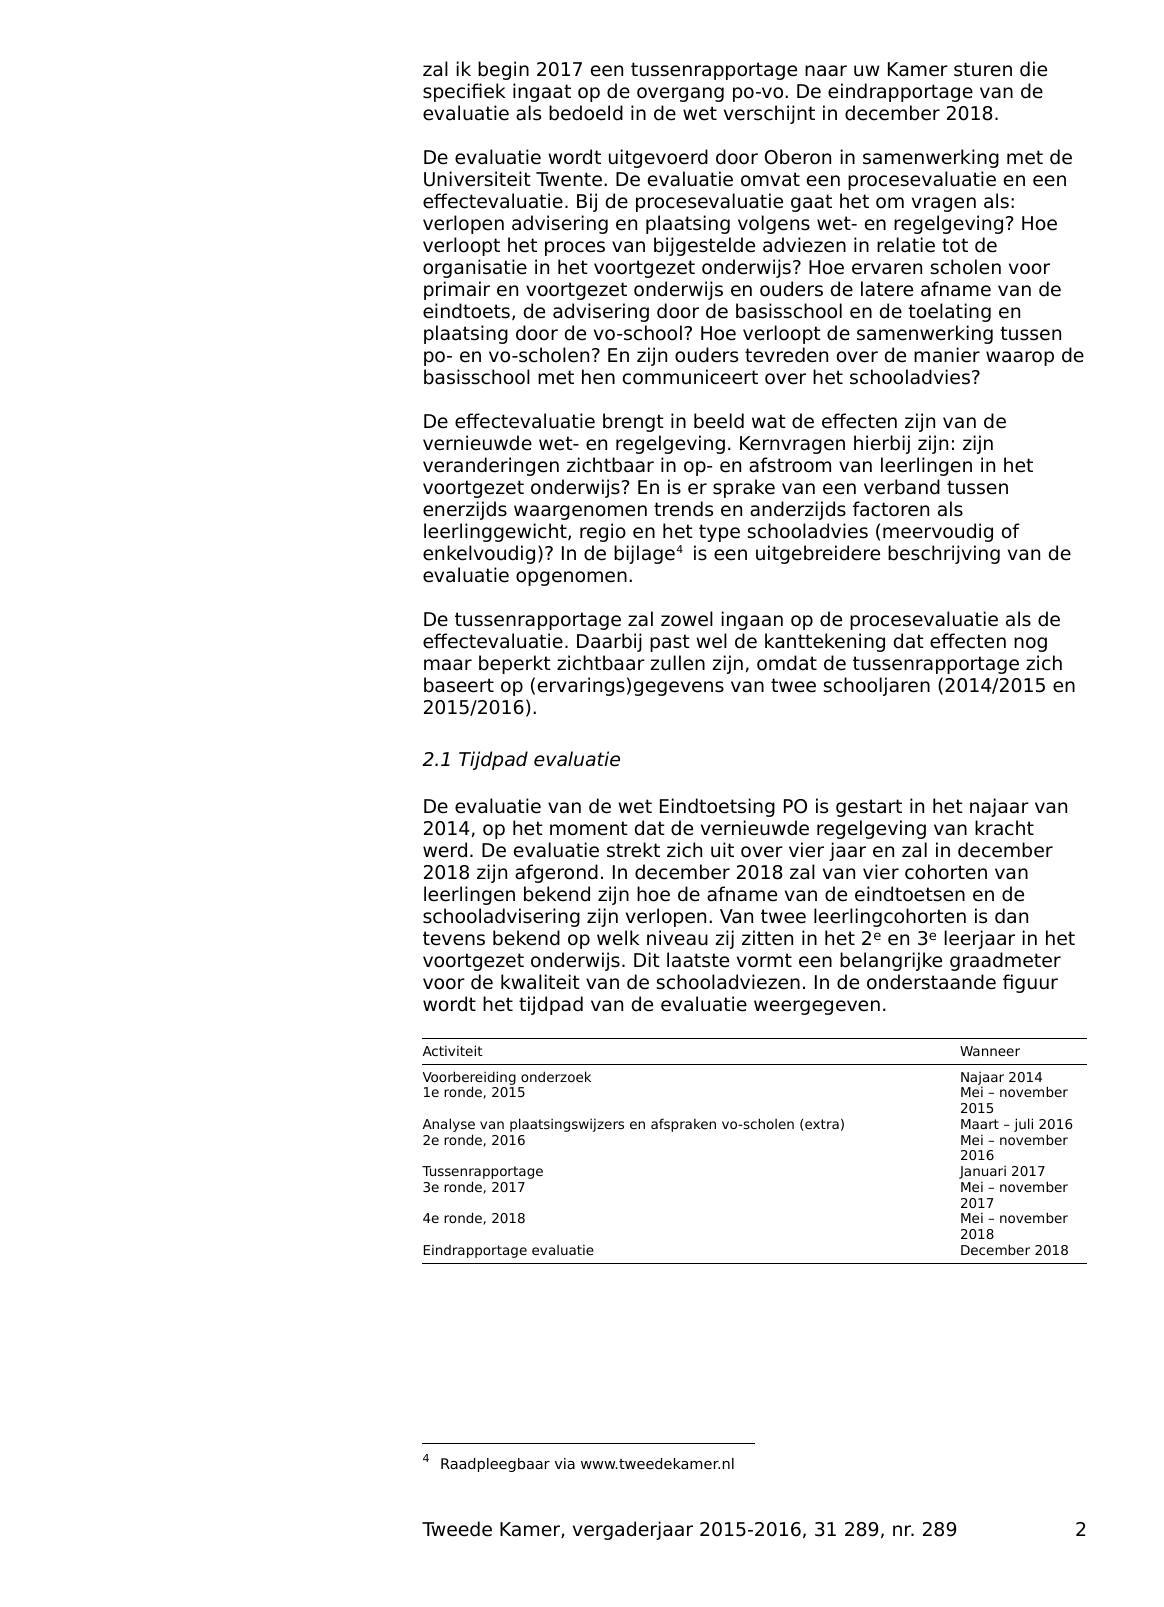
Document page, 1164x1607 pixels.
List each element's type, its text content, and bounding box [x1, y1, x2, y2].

text De evaluatie van de wet Eindtoetsing PO is gestart in het najaar van 2014, op het moment dat de vernieuwde regelgeving van kracht werd. De evaluatie strekt zich uit over vier jaar en zal in december 2018 zijn afgerond. In december 2018 zal van vier cohorten van leerlingen bekend zijn hoe de afname van de eindtoetsen en de schooladvisering zijn verlopen. Van twee leerlingcohorten is dan tevens bekend op welk niveau zij zitten in het 2e en 3e leerjaar in het voortgezet onderwijs. Dit laatste vormt een belangrijke graadmeter voor de kwaliteit van de schooladviezen. In de onderstaande figuur wordt het tijdpad van de evaluatie weergegeven. [422, 796, 1087, 1016]
text De effectevaluatie brengt in beeld wat de effecten zijn van de vernieuwde wet- en regelgeving. Kernvragen hierbij zijn: zijn veranderingen zichtbaar in op- en afstroom van leerlingen in het voortgezet onderwijs? En is er sprake van een verband tussen enerzijds waargenomen trends en anderzijds factoren als leerlinggewicht, regio en het type schooladvies (meervoudig of enkelvoudig)? In de bijlage is een uitgebreidere beschrijving van de evaluatie opgenomen. [422, 411, 1087, 587]
table_cell Najaar 2014 [954, 1065, 1087, 1085]
text De tussenrapportage zal zowel ingaan op de procesevaluatie als de effectevaluatie. Daarbij past wel de kanttekening dat effecten nog maar beperkt zichtbaar zullen zijn, omdat de tussenrapportage zich baseert op (ervarings)gegevens van twee schooljaren (2014/2015 en 2015/2016). [422, 609, 1087, 719]
table_cell 1e ronde, 2015 [422, 1085, 954, 1117]
table_cell Analyse van plaatsingswijzers en afspraken vo-scholen (extra) [422, 1117, 954, 1132]
table_cell Voorbereiding onderzoek [422, 1065, 954, 1085]
table_cell Mei – november 2015 [954, 1085, 1087, 1117]
text zal ik begin 2017 een tussenrapportage naar uw Kamer sturen die specifiek ingaat op de overgang po-vo. De eindrapportage van de evaluatie als bedoeld in de wet verschijnt in december 2018. [422, 59, 1087, 125]
table_header Activiteit [422, 1039, 954, 1064]
table_cell December 2018 [954, 1243, 1087, 1263]
table_cell Maart – juli 2016 [954, 1117, 1087, 1132]
table_cell Mei – november 2018 [954, 1211, 1087, 1243]
text Raadpleegbaar via www.tweedekamer.nl [422, 1452, 1087, 1474]
table_cell Tussenrapportage [422, 1164, 954, 1180]
table_cell 4e ronde, 2018 [422, 1211, 954, 1243]
text De evaluatie wordt uitgevoerd door Oberon in samenwerking met de Universiteit Twente. De evaluatie omvat een procesevaluatie en een effectevaluatie. Bij de procesevaluatie gaat het om vragen als: verlopen advisering en plaatsing volgens wet- en regelgeving? Hoe verloopt het proces van bijgestelde adviezen in relatie tot de organisatie in het voortgezet onderwijs? Hoe ervaren scholen voor primair en voortgezet onderwijs en ouders de latere afname van de eindtoets, de advisering door de basisschool en de toelating en plaatsing door de vo-school? Hoe verloopt de samenwerking tussen po- en vo-scholen? En zijn ouders tevreden over de manier waarop de basisschool met hen communiceert over het schooladvies? [422, 147, 1087, 389]
table_header Wanneer [954, 1039, 1087, 1064]
table_cell Januari 2017 [954, 1164, 1087, 1180]
table_cell Mei – november 2017 [954, 1180, 1087, 1211]
table_cell Eindrapportage evaluatie [422, 1243, 954, 1263]
subtitle 2.1 Tijdpad evaluatie [422, 749, 1087, 771]
table_cell 2e ronde, 2016 [422, 1133, 954, 1164]
table_cell Mei – november 2016 [954, 1133, 1087, 1164]
table_cell 3e ronde, 2017 [422, 1180, 954, 1211]
